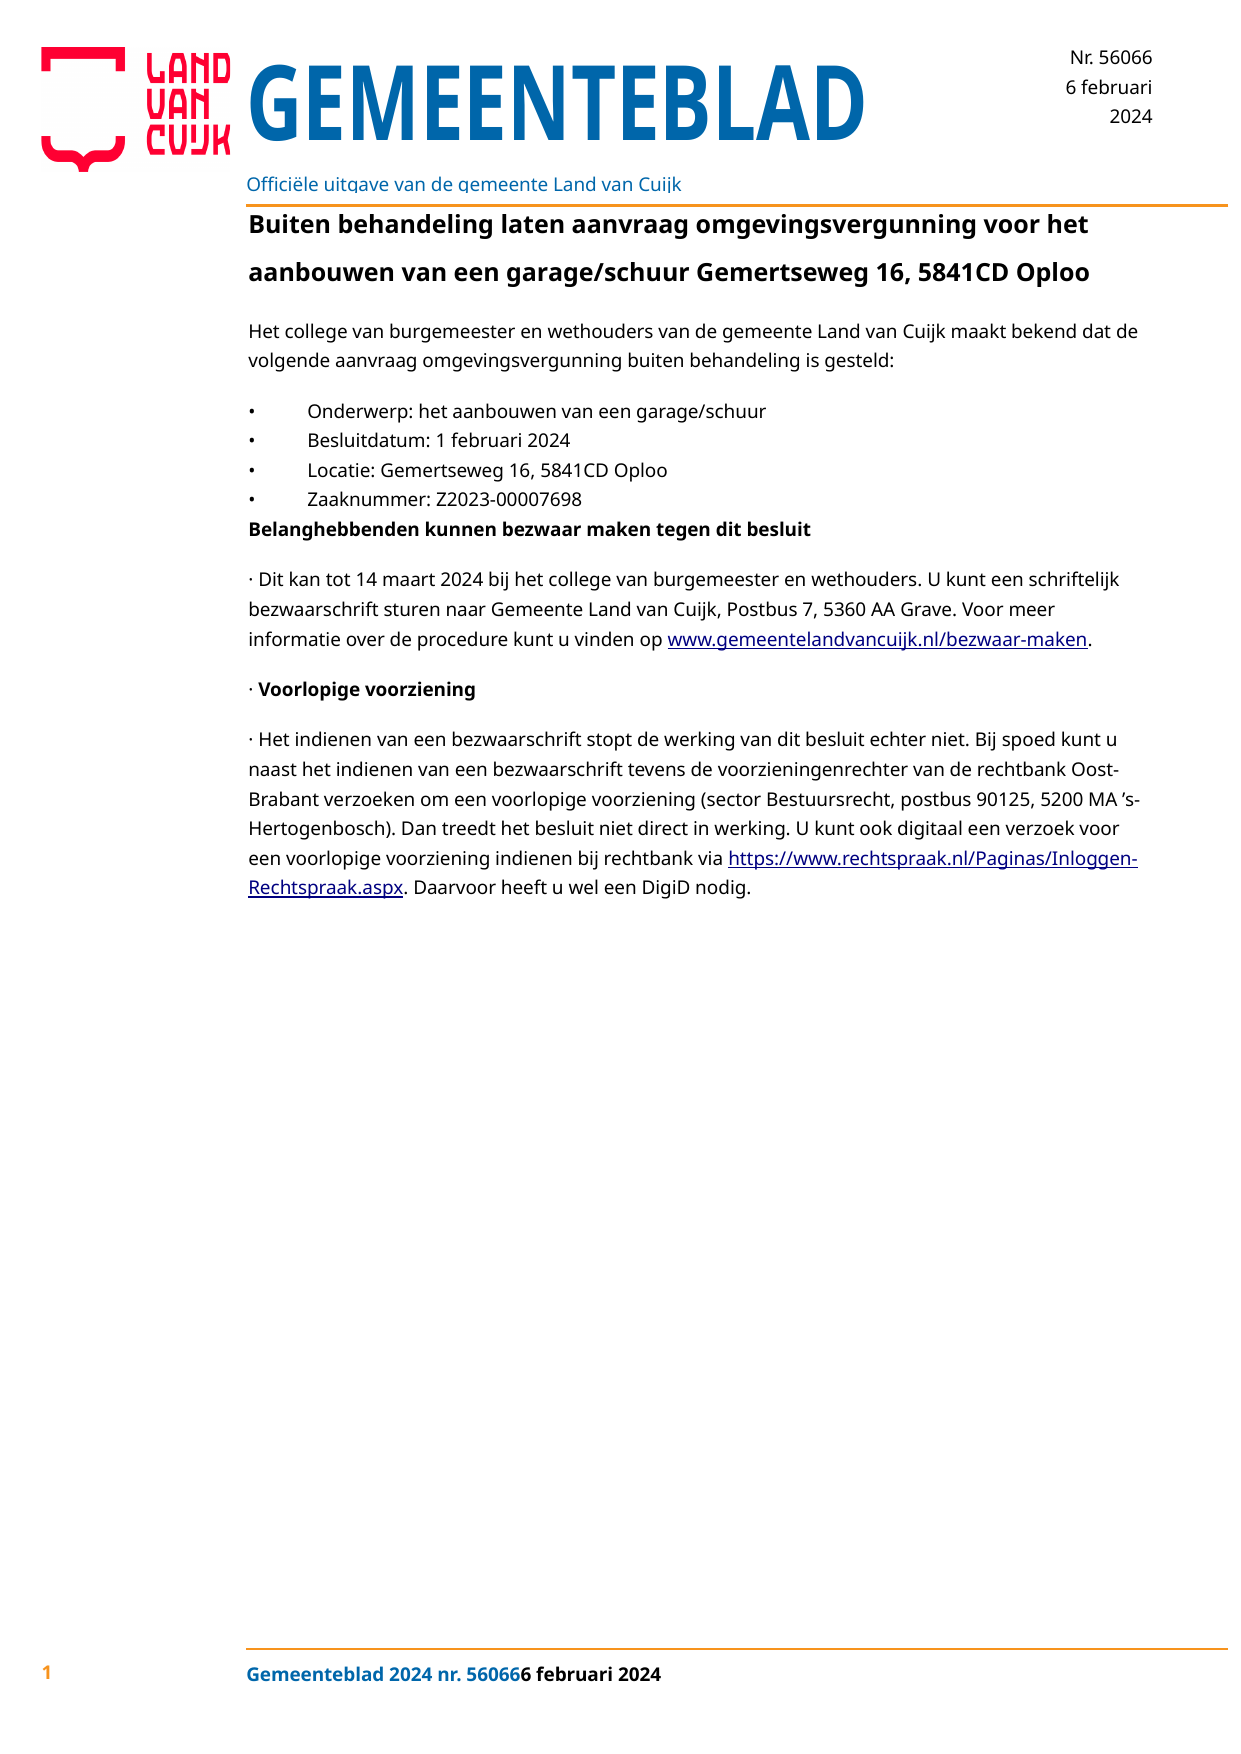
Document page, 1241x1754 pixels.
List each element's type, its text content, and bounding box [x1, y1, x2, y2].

text · Dit kan tot 14 maart 2024 bij het college van burgemeester en wethouders. U kunt een schriftelijk bezwaarschrift sturen naar Gemeente Land van Cuijk, Postbus 7, 5360 AA Grave. Voor meer informatie over de procedure kunt u vinden op www.gemeentelandvancuijk.nl/bezwaar-maken. [248, 567, 1152, 652]
text Belanghebbenden kunnen bezwaar maken tegen dit besluit [248, 516, 1152, 542]
list Besluitdatum: 1 februari 2024 [248, 427, 1152, 453]
list Locatie: Gemertseweg 16, 5841CD Oploo [248, 457, 1152, 483]
list Zaaknummer: Z2023-00007698 [248, 487, 1152, 512]
text · Voorlopige voorziening [248, 676, 1152, 702]
text Het college van burgemeester en wethouders van de gemeente Land van Cuijk maakt bekend dat de volgende aanvraag omgevingsvergunning buiten behandeling is gesteld: [248, 318, 1152, 373]
text Buiten behandeling laten aanvraag omgevingsvergunning voor het aanbouwen van een garage/schuur Gemertseweg 16, 5841CD Oploo [248, 207, 1152, 288]
text · Het indienen van een bezwaarschrift stopt de werking van dit besluit echter niet. Bij spoed kunt u naast het indienen van een bezwaarschrift tevens de voorzieningenrechter van de rechtbank Oost-Brabant verzoeken om een voorlopige voorziening (sector Bestuursrecht, postbus 90125, 5200 MA ’s-Hertogenbosch). Dan treedt het besluit niet direct in werking. U kunt ook digitaal een verzoek voor een voorlopige voorziening indienen bij rechtbank via https://www.rechtspraak.nl/Paginas/Inloggen-Rechtspraak.aspx. Daarvoor heeft u wel een DigiD nodig. [248, 727, 1152, 900]
picture [41, 47, 231, 172]
list Onderwerp: het aanbouwen van een garage/schuur [248, 398, 1152, 424]
